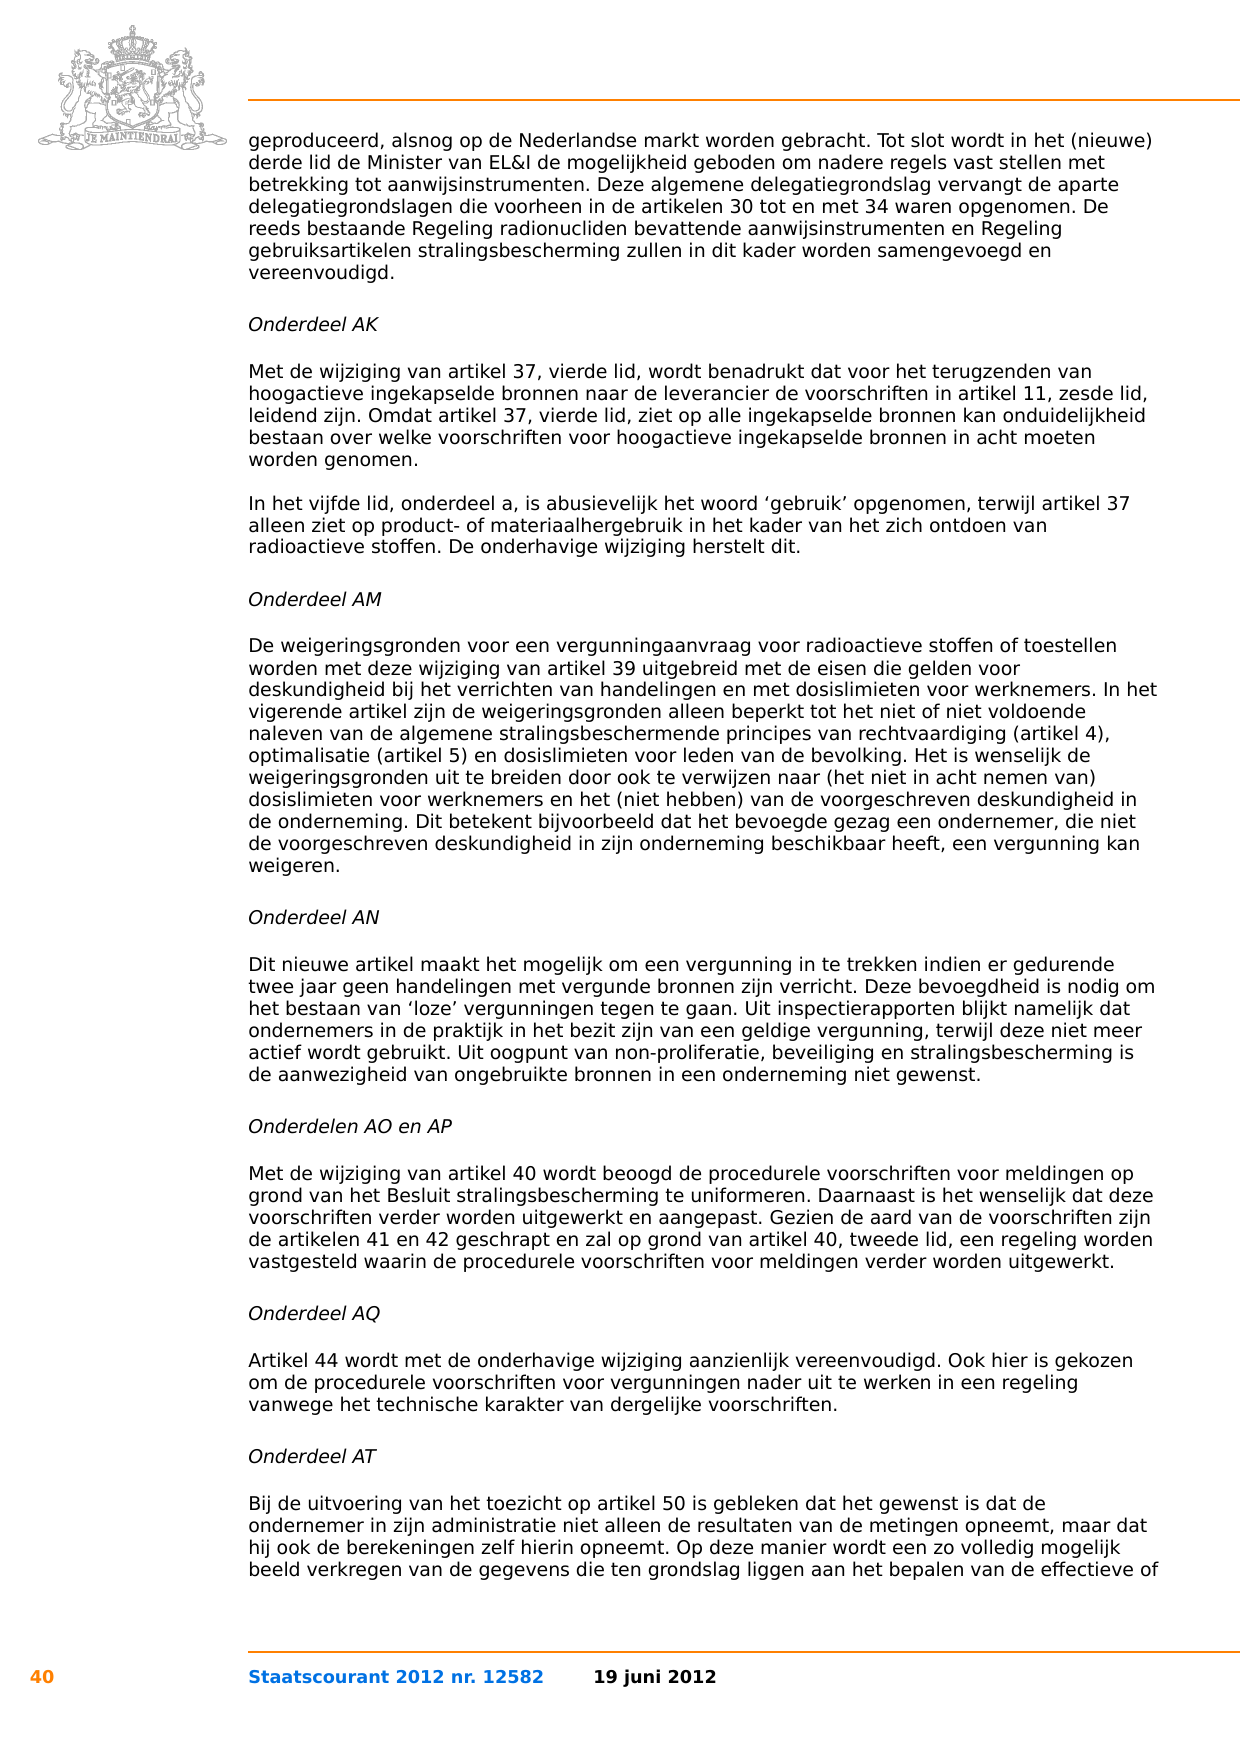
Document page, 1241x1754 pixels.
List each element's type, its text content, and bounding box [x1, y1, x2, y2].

subtitle Onderdelen AO en AP [248, 1116, 1163, 1138]
text Met de wijziging van artikel 40 wordt beoogd de procedurele voorschriften voor meldingen op grond van het Besluit stralingsbescherming te uniformeren. Daarnaast is het wenselijk dat deze voorschriften verder worden uitgewerkt en aangepast. Gezien de aard van de voorschriften zijn de artikelen 41 en 42 geschrapt en zal op grond van artikel 40, tweede lid, een regeling worden vastgesteld waarin de procedurele voorschriften voor meldingen verder worden uitgewerkt. [248, 1163, 1163, 1273]
text De weigeringsgronden voor een vergunningaanvraag voor radioactieve stoffen of toestellen worden met deze wijziging van artikel 39 uitgebreid met de eisen die gelden voor deskundigheid bij het verrichten van handelingen en met dosislimieten voor werknemers. In het vigerende artikel zijn de weigeringsgronden alleen beperkt tot het niet of niet voldoende naleven van de algemene stralingsbeschermende principes van rechtvaardiging (artikel 4), optimalisatie (artikel 5) en dosislimieten voor leden van de bevolking. Het is wenselijk de weigeringsgronden uit te breiden door ook te verwijzen naar (het niet in acht nemen van) dosislimieten voor werknemers en het (niet hebben) van de voorgeschreven deskundigheid in de onderneming. Dit betekent bijvoorbeeld dat het bevoegde gezag een ondernemer, die niet de voorgeschreven deskundigheid in zijn onderneming beschikbaar heeft, een vergunning kan weigeren. [248, 635, 1163, 877]
subtitle Onderdeel AQ [248, 1303, 1163, 1325]
subtitle Onderdeel AN [248, 907, 1163, 929]
picture [38, 25, 227, 150]
text Dit nieuwe artikel maakt het mogelijk om een vergunning in te trekken indien er gedurende twee jaar geen handelingen met vergunde bronnen zijn verricht. Deze bevoegdheid is nodig om het bestaan van ‘loze’ vergunningen tegen te gaan. Uit inspectierapporten blijkt namelijk dat ondernemers in de praktijk in het bezit zijn van een geldige vergunning, terwijl deze niet meer actief wordt gebruikt. Uit oogpunt van non-proliferatie, beveiliging en stralingsbescherming is de aanwezigheid van ongebruikte bronnen in een onderneming niet gewenst. [248, 954, 1163, 1086]
subtitle Onderdeel AK [248, 314, 1163, 336]
subtitle Onderdeel AT [248, 1446, 1163, 1468]
text Artikel 44 wordt met de onderhavige wijziging aanzienlijk vereenvoudigd. Ook hier is gekozen om de procedurele voorschriften voor vergunningen nader uit te werken in een regeling vanwege het technische karakter van dergelijke voorschriften. [248, 1350, 1163, 1416]
text Met de wijziging van artikel 37, vierde lid, wordt benadrukt dat voor het terugzenden van hoogactieve ingekapselde bronnen naar de leverancier de voorschriften in artikel 11, zesde lid, leidend zijn. Omdat artikel 37, vierde lid, ziet op alle ingekapselde bronnen kan onduidelijkheid bestaan over welke voorschriften voor hoogactieve ingekapselde bronnen in acht moeten worden genomen. [248, 361, 1163, 471]
text geproduceerd, alsnog op de Nederlandse markt worden gebracht. Tot slot wordt in het (nieuwe) derde lid de Minister van EL&I de mogelijkheid geboden om nadere regels vast stellen met betrekking tot aanwijsinstrumenten. Deze algemene delegatiegrondslag vervangt de aparte delegatiegrondslagen die voorheen in de artikelen 30 tot en met 34 waren opgenomen. De reeds bestaande Regeling radionucliden bevattende aanwijsinstrumenten en Regeling gebruiksartikelen stralingsbescherming zullen in dit kader worden samengevoegd en vereenvoudigd. [248, 130, 1163, 284]
text In het vijfde lid, onderdeel a, is abusievelijk het woord ‘gebruik’ opgenomen, terwijl artikel 37 alleen ziet op product- of materiaalhergebruik in het kader van het zich ontdoen van radioactieve stoffen. De onderhavige wijziging herstelt dit. [248, 492, 1163, 558]
text Bij de uitvoering van het toezicht op artikel 50 is gebleken dat het gewenst is dat de ondernemer in zijn administratie niet alleen de resultaten van de metingen opneemt, maar dat hij ook de berekeningen zelf hierin opneemt. Op deze manier wordt een zo volledig mogelijk beeld verkregen van de gegevens die ten grondslag liggen aan het bepalen van de effectieve of [248, 1493, 1163, 1581]
subtitle Onderdeel AM [248, 588, 1163, 610]
